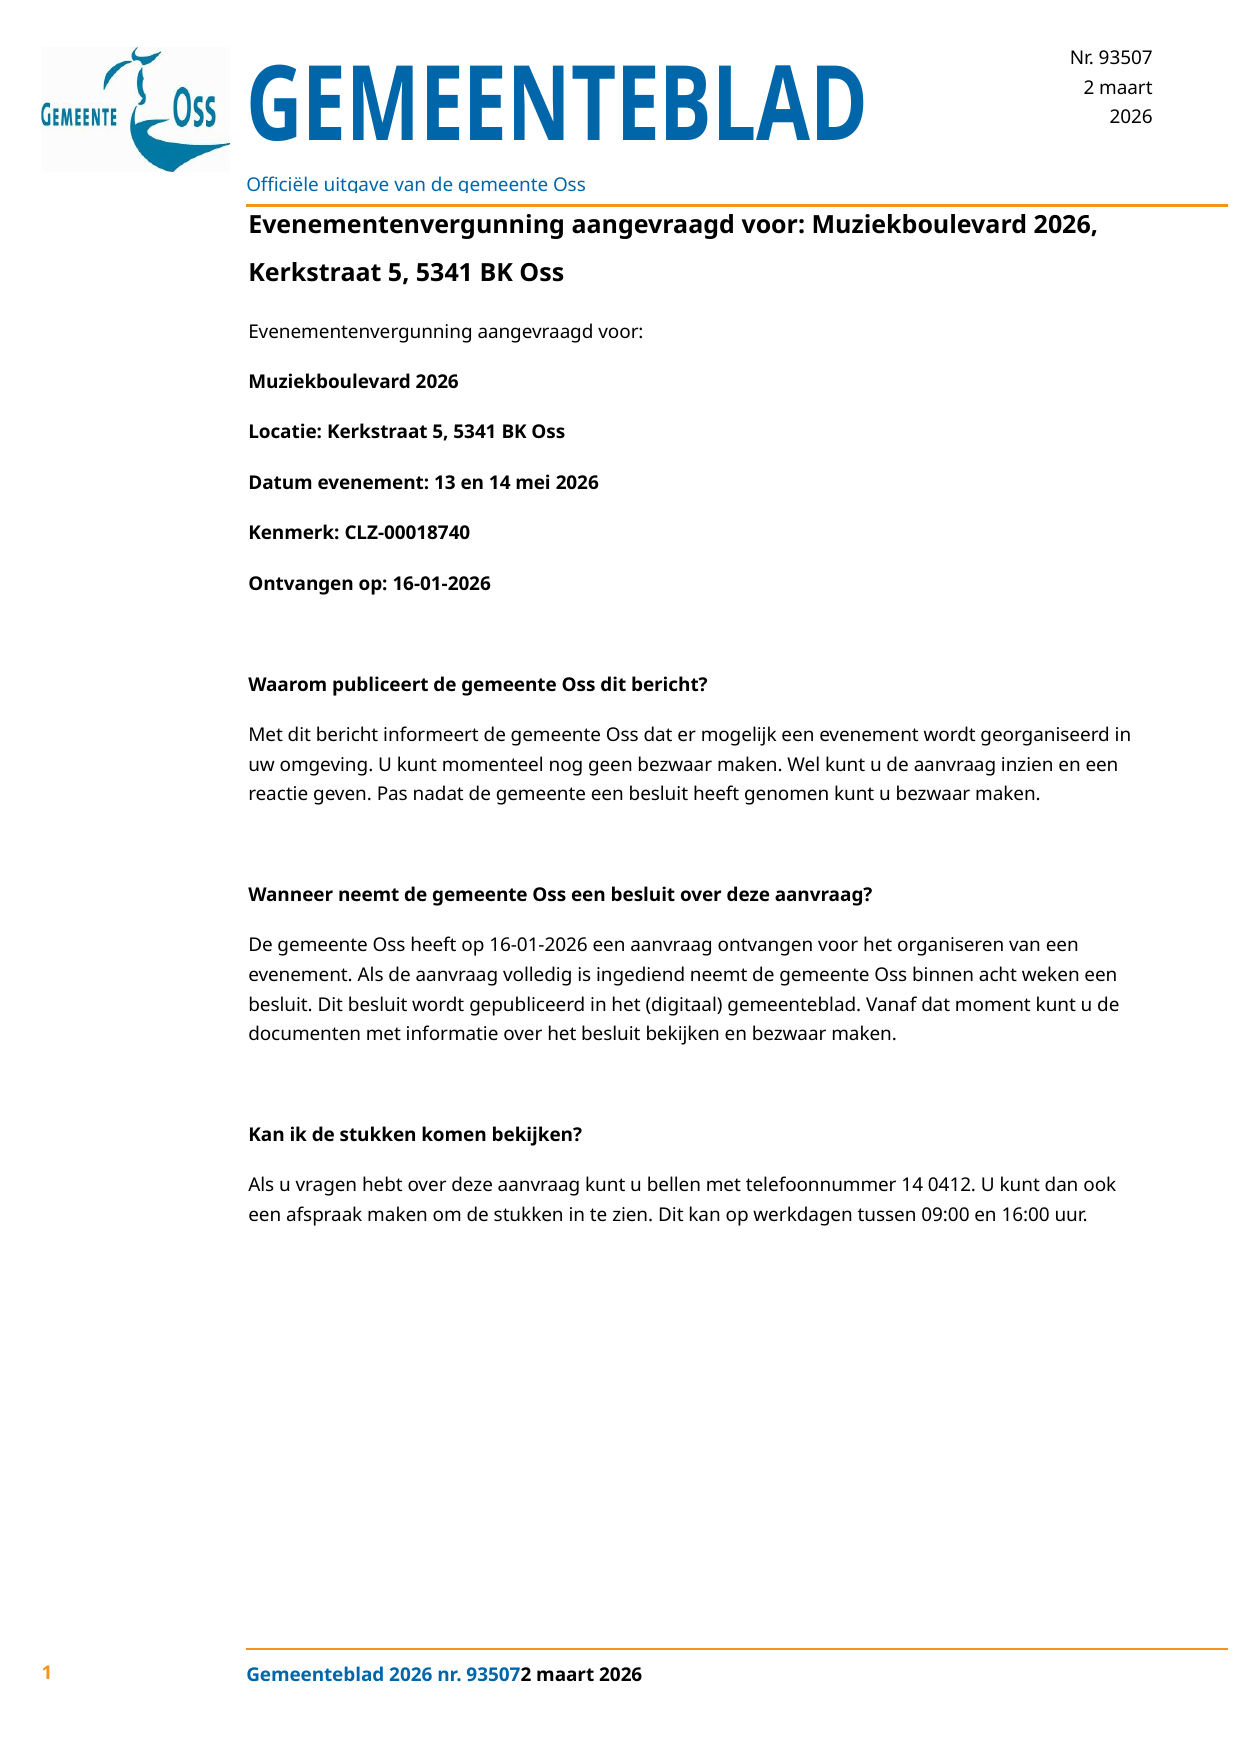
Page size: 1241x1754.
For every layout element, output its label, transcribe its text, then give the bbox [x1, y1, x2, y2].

text Wanneer neemt de gemeente Oss een besluit over deze aanvraag? [248, 881, 1152, 907]
text Evenementenvergunning aangevraagd voor: Muziekboulevard 2026, Kerkstraat 5, 5341 BK Oss [248, 207, 1152, 288]
picture [41, 47, 231, 172]
text Datum evenement: 13 en 14 mei 2026 [248, 469, 1152, 495]
text Evenementenvergunning aangevraagd voor: [248, 318, 1152, 344]
text Waarom publiceert de gemeente Oss dit bericht? [248, 671, 1152, 697]
text Met dit bericht informeert de gemeente Oss dat er mogelijk een evenement wordt georganiseerd in uw omgeving. U kunt momenteel nog geen bezwaar maken. Wel kunt u de aanvraag inzien en een reactie geven. Pas nadat de gemeente een besluit heeft genomen kunt u bezwaar maken. [248, 721, 1152, 806]
text De gemeente Oss heeft op 16-01-2026 een aanvraag ontvangen voor het organiseren van een evenement. Als de aanvraag volledig is ingediend neemt de gemeente Oss binnen acht weken een besluit. Dit besluit wordt gepubliceerd in het (digitaal) gemeenteblad. Vanaf dat moment kunt u de documenten met informatie over het besluit bekijken en bezwaar maken. [248, 932, 1152, 1046]
text Kenmerk: CLZ-00018740 [248, 519, 1152, 545]
text Ontvangen op: 16-01-2026 [248, 570, 1152, 596]
text Locatie: Kerkstraat 5, 5341 BK Oss [248, 419, 1152, 444]
text Kan ik de stukken komen bekijken? [248, 1121, 1152, 1147]
text Als u vragen hebt over deze aanvraag kunt u bellen met telefoonnummer 14 0412. U kunt dan ook een afspraak maken om de stukken in te zien. Dit kan op werkdagen tussen 09:00 en 16:00 uur. [248, 1172, 1152, 1227]
text Muziekboulevard 2026 [248, 368, 1152, 394]
